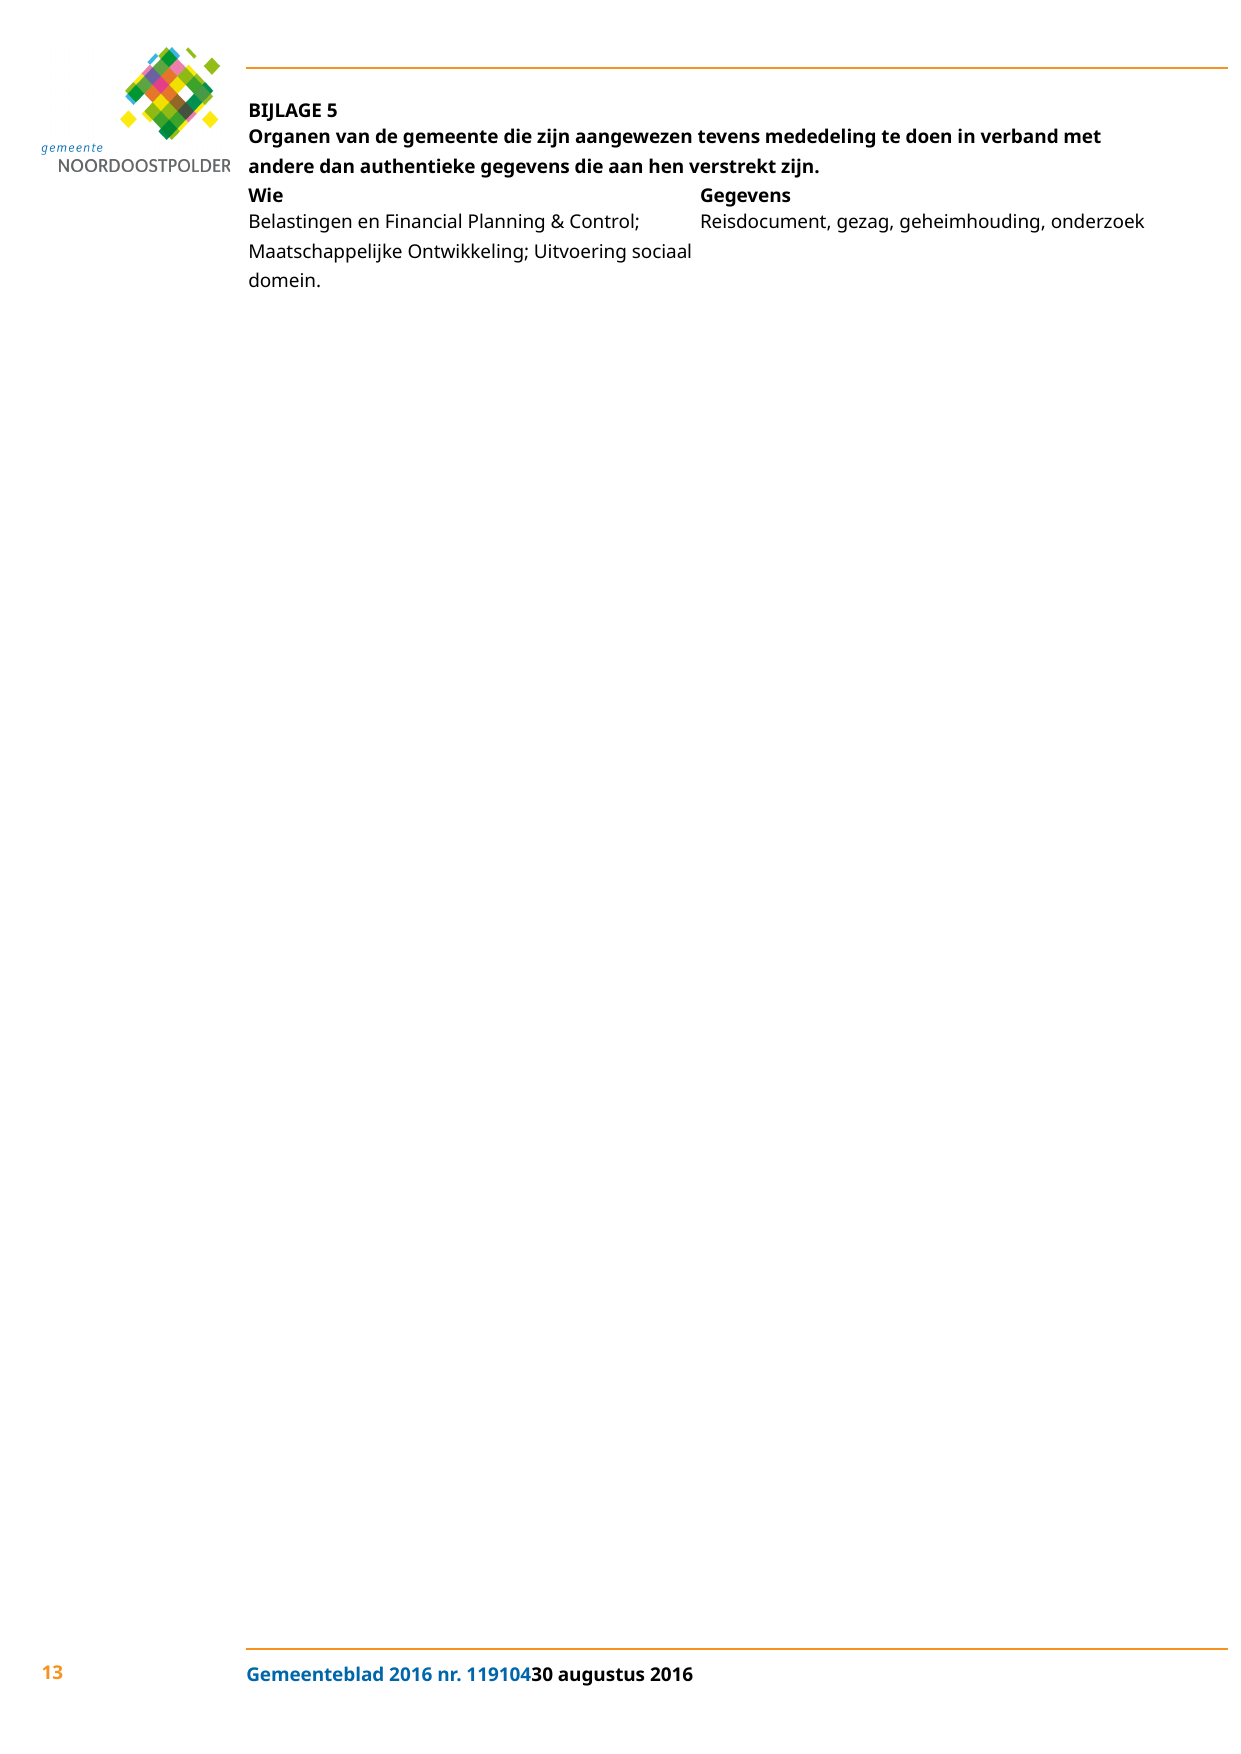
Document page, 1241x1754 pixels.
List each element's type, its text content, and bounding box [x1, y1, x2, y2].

table_cell Reisdocument, gezag, geheimhouding, onderzoek [700, 208, 1152, 293]
text BIJLAGE 5 [248, 95, 1152, 123]
text Organen van de gemeente die zijn aangewezen tevens mededeling te doen in verband met andere dan authentieke gegevens die aan hen verstrekt zijn. [248, 123, 1152, 179]
picture [41, 47, 231, 172]
table_header Wie [248, 183, 700, 208]
table_header Gegevens [700, 183, 1152, 208]
table_cell Belastingen en Financial Planning & Control; Maatschappelijke Ontwikkeling; Uitvoering sociaal domein. [248, 208, 700, 293]
